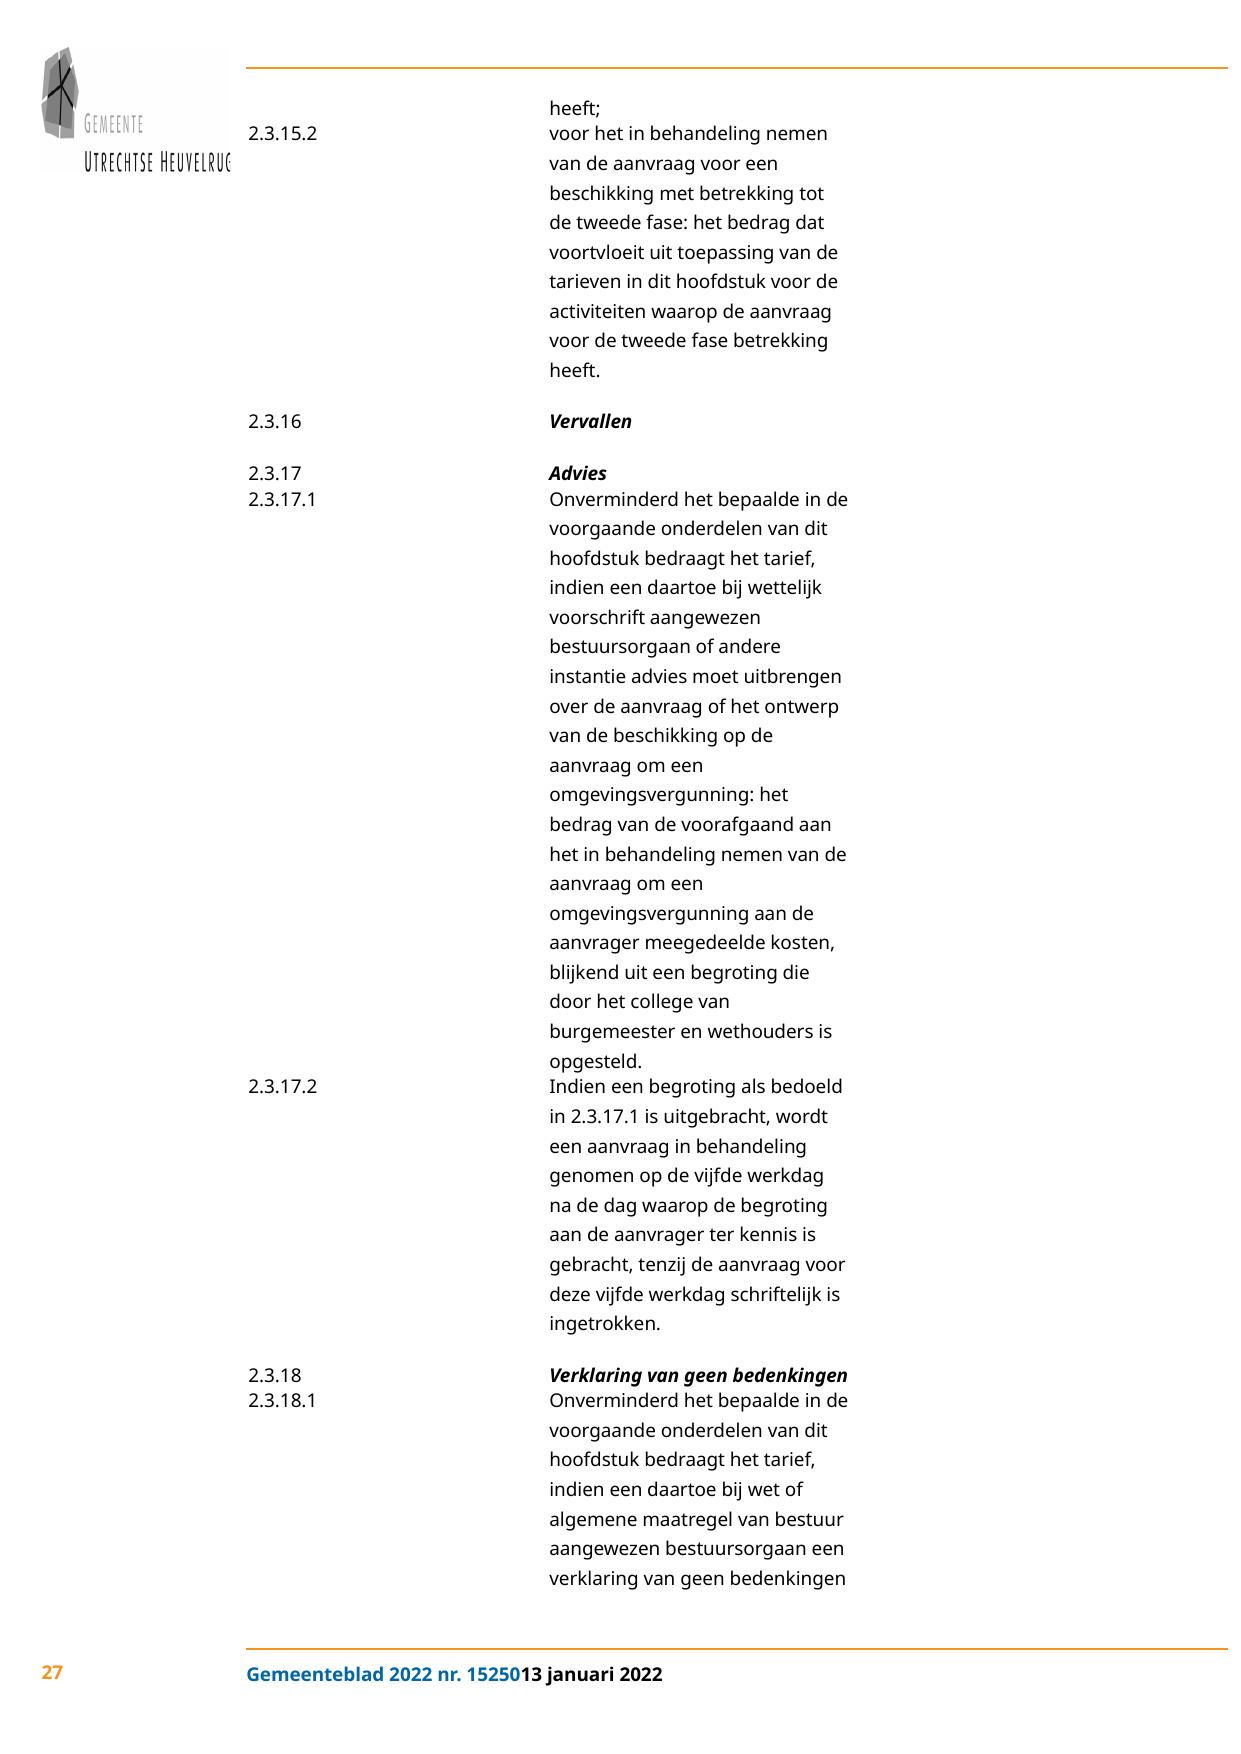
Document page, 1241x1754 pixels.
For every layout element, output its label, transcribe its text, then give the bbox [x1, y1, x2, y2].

table_cell [850, 1336, 1152, 1362]
table_cell 2.3.17 [248, 460, 549, 486]
table_cell [549, 434, 850, 460]
table_cell [850, 486, 1152, 1074]
table_cell [850, 460, 1152, 486]
table_cell [248, 383, 549, 409]
table_cell Verklaring van geen bedenkingen [549, 1362, 850, 1387]
table_cell Indien een begroting als bedoeld in 2.3.17.1 is uitgebracht, wordt een aanvraag in behandeling genomen op de vijfde werkdag na de dag waarop de begroting aan de aanvrager ter kennis is gebracht, tenzij de aanvraag voor deze vijfde werkdag schriftelijk is ingetrokken. [549, 1074, 850, 1336]
table_cell 2.3.18 [248, 1362, 549, 1387]
table_cell [850, 383, 1152, 409]
table_cell heeft; [549, 95, 850, 121]
table_cell [248, 434, 549, 460]
table_cell 2.3.17.2 [248, 1074, 549, 1336]
table_cell voor het in behandeling nemen van de aanvraag voor een beschikking met betrekking tot de tweede fase: het bedrag dat voortvloeit uit toepassing van de tarieven in dit hoofdstuk voor de activiteiten waarop de aanvraag voor de tweede fase betrekking heeft. [549, 121, 850, 383]
table_cell [850, 121, 1152, 383]
table_cell 2.3.17.1 [248, 486, 549, 1074]
table_cell Vervallen [549, 409, 850, 434]
table_cell 2.3.16 [248, 409, 549, 434]
table_cell 2.3.18.1 [248, 1388, 549, 1591]
table_cell [850, 95, 1152, 121]
table_cell [850, 1362, 1152, 1387]
table_cell Onverminderd het bepaalde in de voorgaande onderdelen van dit hoofdstuk bedraagt het tarief, indien een daartoe bij wet of algemene maatregel van bestuur aangewezen bestuursorgaan een verklaring van geen bedenkingen [549, 1388, 850, 1591]
table_cell 2.3.15.2 [248, 121, 549, 383]
table_cell [850, 434, 1152, 460]
table_cell [549, 383, 850, 409]
table_cell Advies [549, 460, 850, 486]
table_cell [248, 95, 549, 121]
table_cell [248, 1336, 549, 1362]
table_cell Onverminderd het bepaalde in de voorgaande onderdelen van dit hoofdstuk bedraagt het tarief, indien een daartoe bij wettelijk voorschrift aangewezen bestuursorgaan of andere instantie advies moet uitbrengen over de aanvraag of het ontwerp van de beschikking op de aanvraag om een omgevingsvergunning: het bedrag van de voorafgaand aan het in behandeling nemen van de aanvraag om een omgevingsvergunning aan de aanvrager meegedeelde kosten, blijkend uit een begroting die door het college van burgemeester en wethouders is opgesteld. [549, 486, 850, 1074]
table_cell [850, 409, 1152, 434]
picture [41, 47, 231, 172]
table_cell [850, 1388, 1152, 1591]
table_cell [549, 1336, 850, 1362]
table_cell [850, 1074, 1152, 1336]
